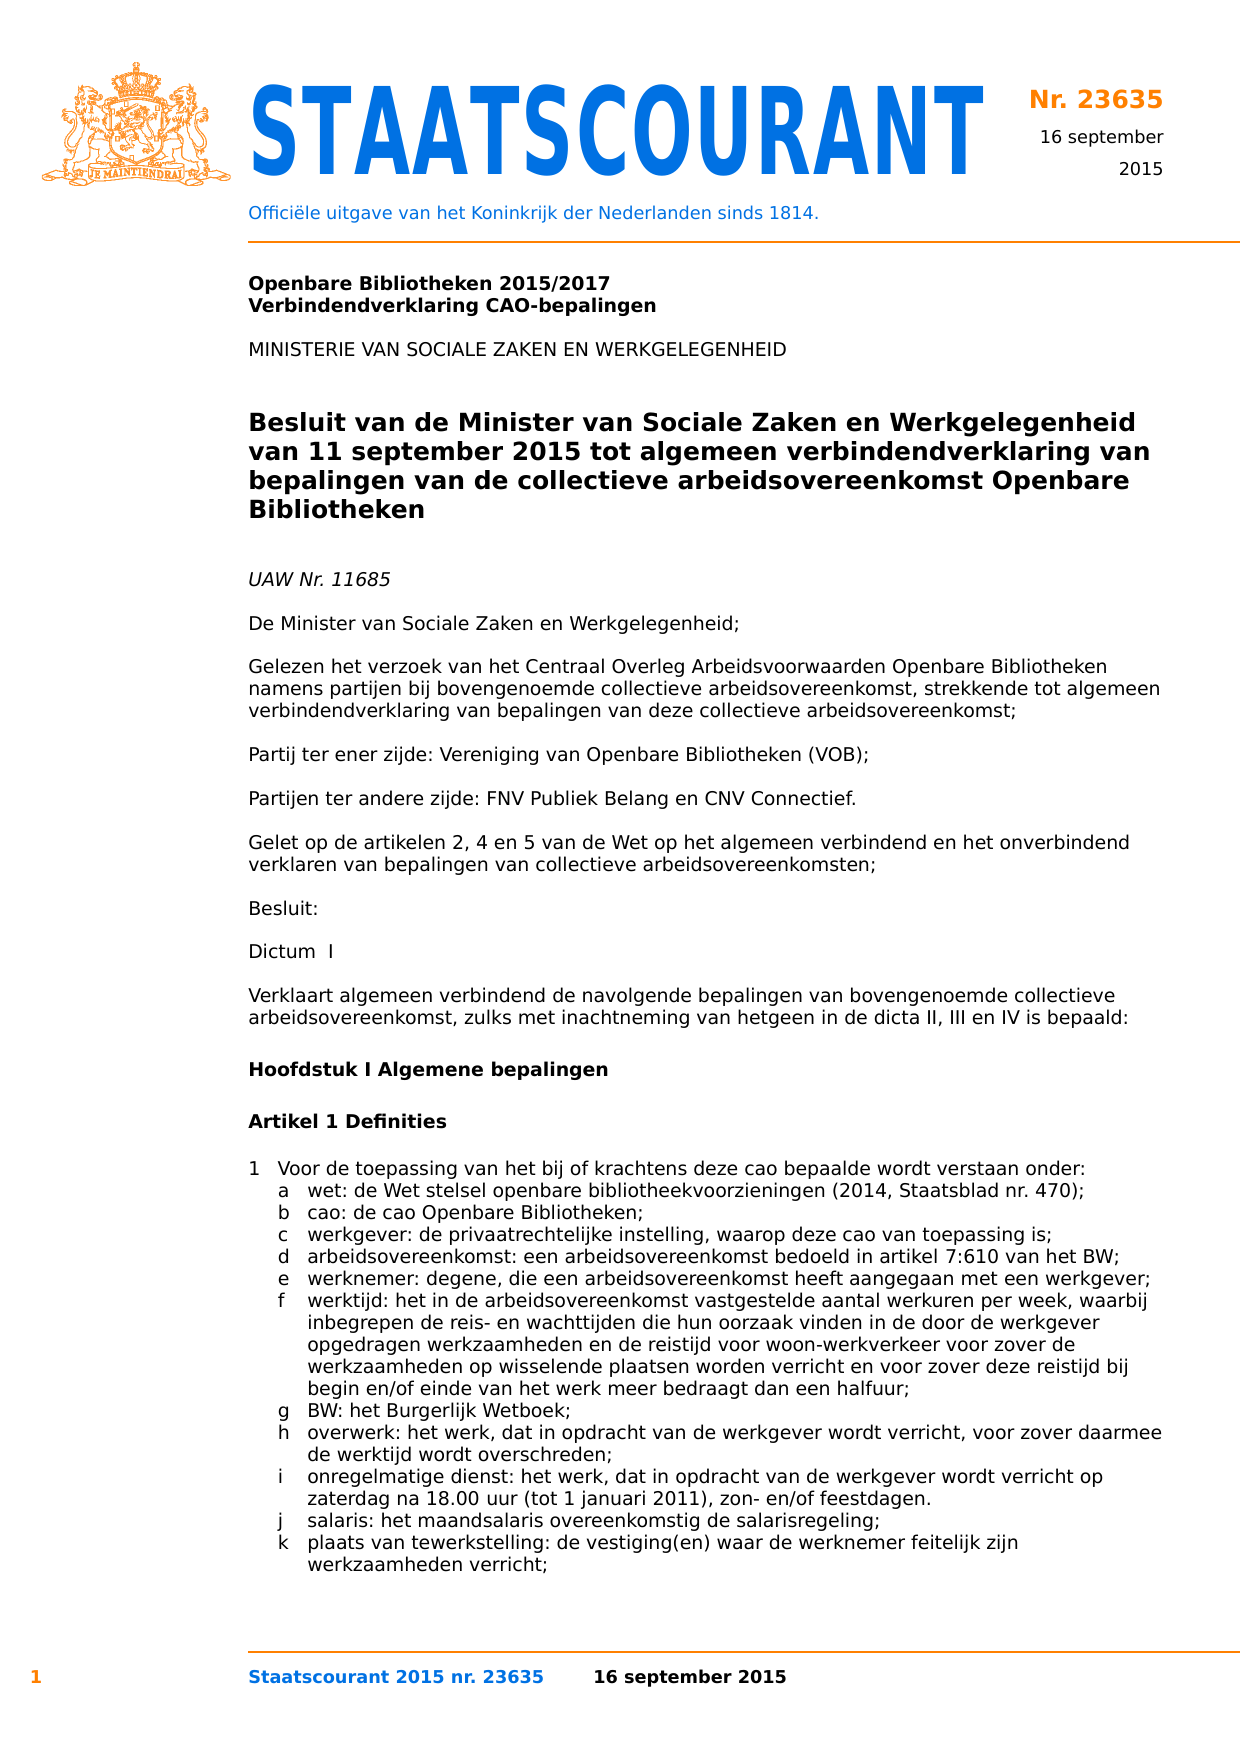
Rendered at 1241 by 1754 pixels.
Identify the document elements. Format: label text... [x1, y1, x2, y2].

text b cao: de cao Openbare Bibliotheken; [278, 1202, 1163, 1224]
text Dictum I [248, 941, 1163, 963]
table_header Nr. 23635 [998, 62, 1240, 121]
text a wet: de Wet stelsel openbare bibliotheekvoorzieningen (2014, Staatsblad nr. 470); [278, 1180, 1163, 1202]
text k plaats van tewerkstelling: de vestiging(en) waar de werknemer feitelijk zijn werkzaamheden verricht; [278, 1532, 1163, 1576]
text h overwerk: het werk, dat in opdracht van de werkgever wordt verricht, voor zover daarmee de werktijd wordt overschreden; [278, 1422, 1163, 1466]
text Gelezen het verzoek van het Centraal Overleg Arbeidsvoorwaarden Openbare Bibliotheken namens partijen bij bovengenoemde collectieve arbeidsovereenkomst, strekkende tot algemeen verbindendverklaring van bepalingen van deze collectieve arbeidsovereenkomst; [248, 656, 1163, 722]
text e werknemer: degene, die een arbeidsovereenkomst heeft aangegaan met een werkgever; [278, 1268, 1163, 1290]
text De Minister van Sociale Zaken en Werkgelegenheid; [248, 612, 1163, 634]
text j salaris: het maandsalaris overeenkomstig de salarisregeling; [278, 1510, 1163, 1532]
table_header STAATSCOURANT [248, 62, 998, 203]
text Gelet op de artikelen 2, 4 en 5 van de Wet op het algemeen verbindend en het onverbindend verklaren van bepalingen van collectieve arbeidsovereenkomsten; [248, 832, 1163, 876]
text d arbeidsovereenkomst: een arbeidsovereenkomst bedoeld in artikel 7:610 van het BW; [278, 1246, 1163, 1268]
text MINISTERIE VAN SOCIALE ZAKEN EN WERKGELEGENHEID [248, 339, 1163, 361]
text 1 Voor de toepassing van het bij of krachtens deze cao bepaalde wordt verstaan onder: [248, 1158, 1163, 1180]
text Partij ter ener zijde: Vereniging van Openbare Bibliotheken (VOB); [248, 744, 1163, 766]
subtitle Artikel 1 Definities [248, 1111, 1163, 1133]
text Verklaart algemeen verbindend de navolgende bepalingen van bovengenoemde collectieve arbeidsovereenkomst, zulks met inachtneming van hetgeen in de dicta II, III en IV is bepaald: [248, 985, 1163, 1029]
text f werktijd: het in de arbeidsovereenkomst vastgestelde aantal werkuren per week, waarbij inbegrepen de reis- en wachttijden die hun oorzaak vinden in de door de werkgever opgedragen werkzaamheden en de reistijd voor woon-werkverkeer voor zover de werkzaamheden op wisselende plaatsen worden verricht en voor zover deze reistijd bij begin en/of einde van het werk meer bedraagt dan een halfuur; [278, 1290, 1163, 1400]
text Besluit: [248, 898, 1163, 919]
subtitle Besluit van de Minister van Sociale Zaken en Werkgelegenheid van 11 september 2015 tot algemeen verbindendverklaring van bepalingen van de collectieve arbeidsovereenkomst Openbare Bibliotheken [248, 408, 1163, 525]
text UAW Nr. 11685 [248, 568, 1163, 591]
text c werkgever: de privaatrechtelijke instelling, waarop deze cao van toepassing is; [278, 1224, 1163, 1246]
text Partijen ter andere zijde: FNV Publiek Belang en CNV Connectief. [248, 788, 1163, 810]
picture [41, 62, 231, 186]
text Verbindendverklaring CAO-bepalingen [248, 295, 1163, 317]
text g BW: het Burgerlijk Wetboek; [278, 1400, 1163, 1422]
text Openbare Bibliotheken 2015/2017 [248, 273, 1163, 295]
table_header [25, 62, 248, 241]
table_cell Officiële uitgave van het Koninkrijk der Nederlanden sinds 1814. [248, 203, 1240, 241]
text i onregelmatige dienst: het werk, dat in opdracht van de werkgever wordt verricht op zaterdag na 18.00 uur (tot 1 januari 2011), zon- en/of feestdagen. [278, 1466, 1163, 1510]
table_cell 16 september [998, 121, 1240, 153]
table_cell 2015 [998, 153, 1240, 203]
subtitle Hoofdstuk I Algemene bepalingen [248, 1059, 1163, 1081]
